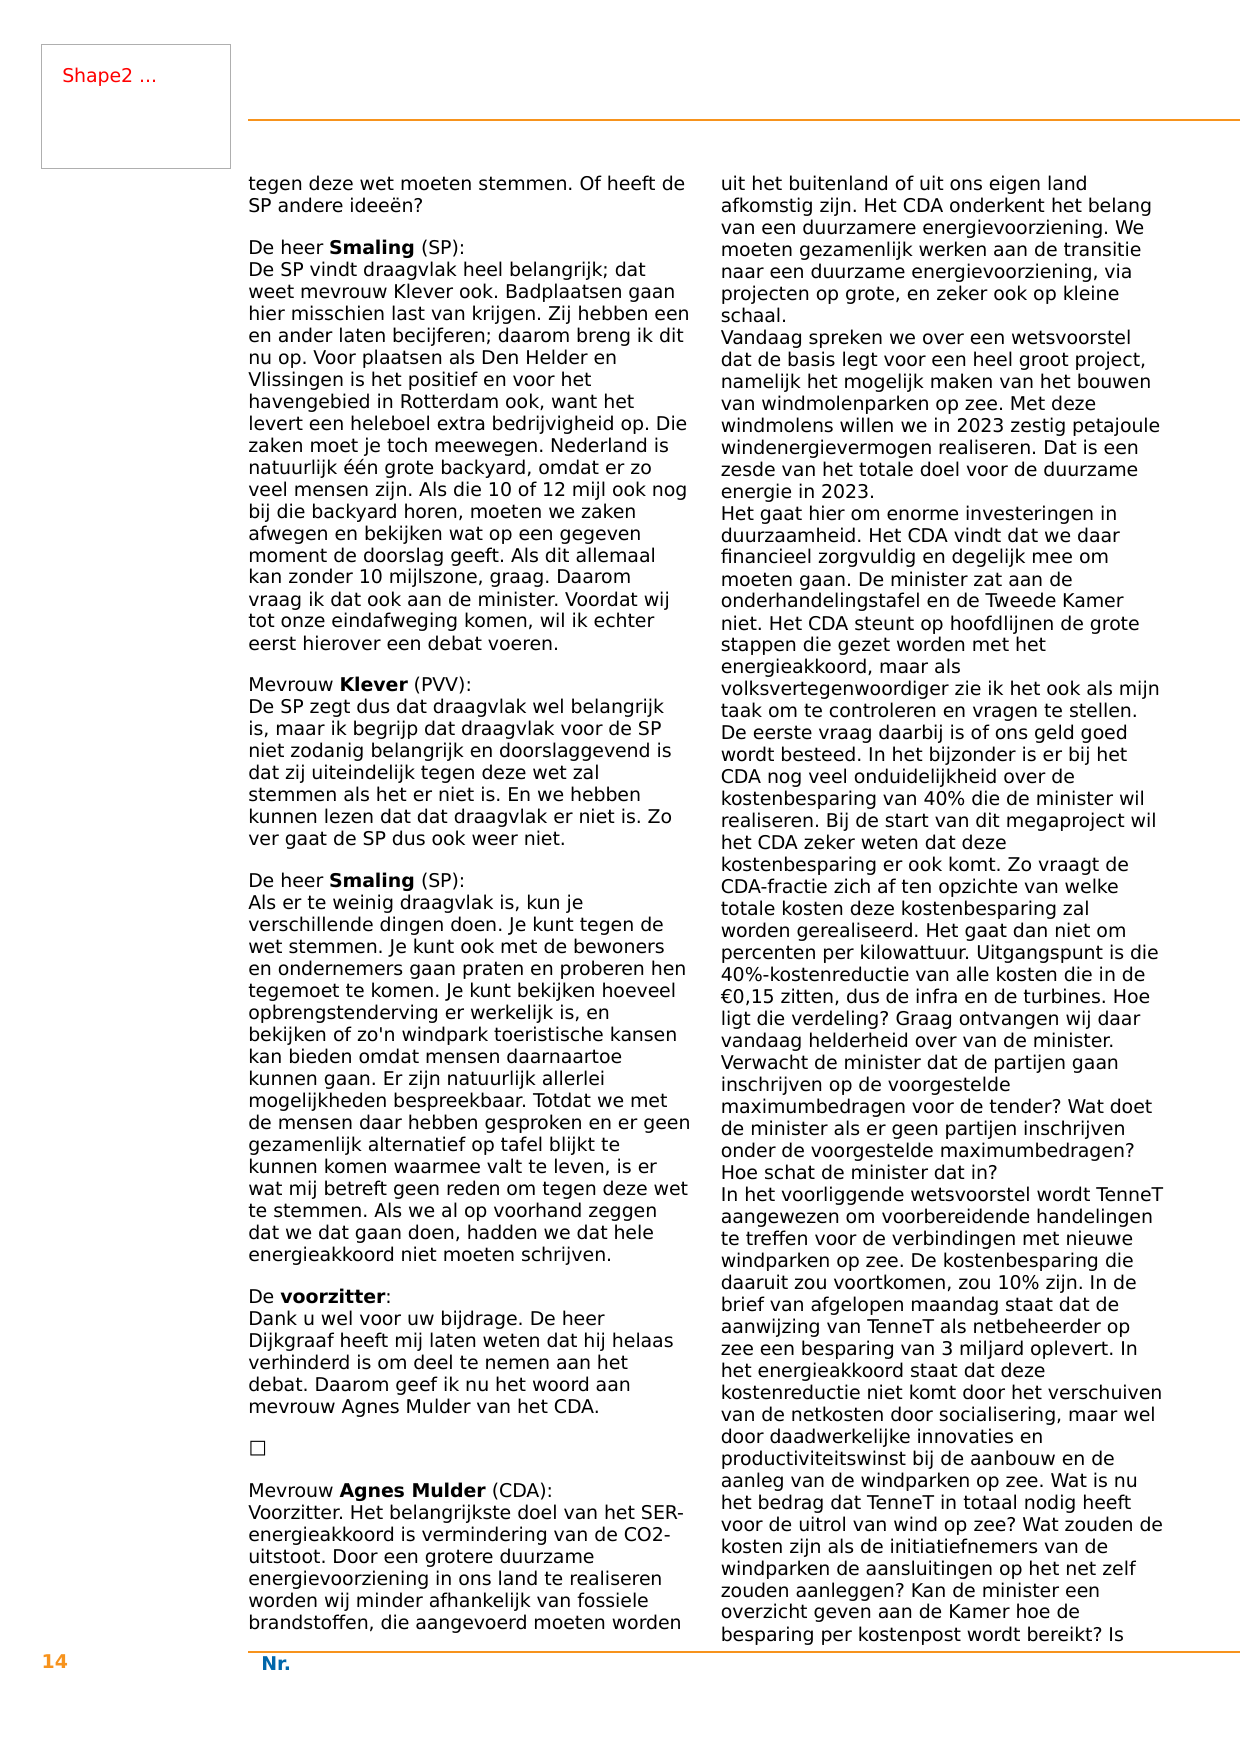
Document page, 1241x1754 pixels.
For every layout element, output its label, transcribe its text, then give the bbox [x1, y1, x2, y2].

text Vandaag spreken we over een wetsvoorstel dat de basis legt voor een heel groot project, namelijk het mogelijk maken van het bouwen van windmolenparken op zee. Met deze windmolens willen we in 2023 zestig petajoule windenergievermogen realiseren. Dat is een zesde van het totale doel voor de duurzame energie in 2023. [721, 327, 1163, 502]
text uit het buitenland of uit ons eigen land afkomstig zijn. Het CDA onderkent het belang van een duurzamere energievoorziening. We moeten gezamenlijk werken aan de transitie naar een duurzame energievoorziening, via projecten op grote, en zeker ook op kleine schaal. [721, 173, 1163, 327]
text Dank u wel voor uw bijdrage. De heer Dijkgraaf heeft mij laten weten dat hij helaas verhinderd is om deel te nemen aan het debat. Daarom geef ik nu het woord aan mevrouw Agnes Mulder van het CDA. [248, 1308, 691, 1418]
text ⬜ [248, 1438, 691, 1460]
text De heer Smaling (SP): [248, 870, 691, 892]
text In het voorliggende wetsvoorstel wordt TenneT aangewezen om voorbereidende handelingen te treffen voor de verbindingen met nieuwe windparken op zee. De kostenbesparing die daaruit zou voortkomen, zou 10% zijn. In de brief van afgelopen maandag staat dat de aanwijzing van TenneT als netbeheerder op zee een besparing van 3 miljard oplevert. In het energieakkoord staat dat deze kostenreductie niet komt door het verschuiven van de netkosten door socialisering, maar wel door daadwerkelijke innovaties en productiviteitswinst bij de aanbouw en de aanleg van de windparken op zee. Wat is nu het bedrag dat TenneT in totaal nodig heeft voor de uitrol van wind op zee? Wat zouden de kosten zijn als de initiatiefnemers van de windparken de aansluitingen op het net zelf zouden aanleggen? Kan de minister een overzicht geven aan de Kamer hoe de besparing per kostenpost wordt bereikt? Is [721, 1184, 1163, 1645]
text tegen deze wet moeten stemmen. Of heeft de SP andere ideeën? [248, 173, 691, 217]
text Mevrouw Klever (PVV): [248, 674, 691, 696]
text De SP vindt draagvlak heel belangrijk; dat weet mevrouw Klever ook. Badplaatsen gaan hier misschien last van krijgen. Zij hebben een en ander laten becijferen; daarom breng ik dit nu op. Voor plaatsen als Den Helder en Vlissingen is het positief en voor het havengebied in Rotterdam ook, want het levert een heleboel extra bedrijvigheid op. Die zaken moet je toch meewegen. Nederland is natuurlijk één grote backyard, omdat er zo veel mensen zijn. Als die 10 of 12 mijl ook nog bij die backyard horen, moeten we zaken afwegen en bekijken wat op een gegeven moment de doorslag geeft. Als dit allemaal kan zonder 10 mijlszone, graag. Daarom vraag ik dat ook aan de minister. Voordat wij tot onze eindafweging komen, wil ik echter eerst hierover een debat voeren. [248, 259, 691, 654]
text De SP zegt dus dat draagvlak wel belangrijk is, maar ik begrijp dat draagvlak voor de SP niet zodanig belangrijk en doorslaggevend is dat zij uiteindelijk tegen deze wet zal stemmen als het er niet is. En we hebben kunnen lezen dat dat draagvlak er niet is. Zo ver gaat de SP dus ook weer niet. [248, 696, 691, 850]
text De voorzitter: [248, 1286, 691, 1308]
text Als er te weinig draagvlak is, kun je verschillende dingen doen. Je kunt tegen de wet stemmen. Je kunt ook met de bewoners en ondernemers gaan praten en proberen hen tegemoet te komen. Je kunt bekijken hoeveel opbrengstenderving er werkelijk is, en bekijken of zo'n windpark toeristische kansen kan bieden omdat mensen daarnaartoe kunnen gaan. Er zijn natuurlijk allerlei mogelijkheden bespreekbaar. Totdat we met de mensen daar hebben gesproken en er geen gezamenlijk alternatief op tafel blijkt te kunnen komen waarmee valt te leven, is er wat mij betreft geen reden om tegen deze wet te stemmen. Als we al op voorhand zeggen dat we dat gaan doen, hadden we dat hele energieakkoord niet moeten schrijven. [248, 892, 691, 1266]
text De heer Smaling (SP): [248, 237, 691, 259]
text Voorzitter. Het belangrijkste doel van het SER-energieakkoord is vermindering van de CO2-uitstoot. Door een grotere duurzame energievoorziening in ons land te realiseren worden wij minder afhankelijk van fossiele brandstoffen, die aangevoerd moeten worden [248, 1502, 691, 1633]
text Mevrouw Agnes Mulder (CDA): [248, 1480, 691, 1502]
text Het gaat hier om enorme investeringen in duurzaamheid. Het CDA vindt dat we daar financieel zorgvuldig en degelijk mee om moeten gaan. De minister zat aan de onderhandelingstafel en de Tweede Kamer niet. Het CDA steunt op hoofdlijnen de grote stappen die gezet worden met het energieakkoord, maar als volksvertegenwoordiger zie ik het ook als mijn taak om te controleren en vragen te stellen. De eerste vraag daarbij is of ons geld goed wordt besteed. In het bijzonder is er bij het CDA nog veel onduidelijkheid over de kostenbesparing van 40% die de minister wil realiseren. Bij de start van dit megaproject wil het CDA zeker weten dat deze kostenbesparing er ook komt. Zo vraagt de CDA-fractie zich af ten opzichte van welke totale kosten deze kostenbesparing zal worden gerealiseerd. Het gaat dan niet om percenten per kilowattuur. Uitgangspunt is die 40%-kostenreductie van alle kosten die in de €0,15 zitten, dus de infra en de turbines. Hoe ligt die verdeling? Graag ontvangen wij daar vandaag helderheid over van de minister. Verwacht de minister dat de partijen gaan inschrijven op de voorgestelde maximumbedragen voor de tender? Wat doet de minister als er geen partijen inschrijven onder de voorgestelde maximumbedragen? Hoe schat de minister dat in? [721, 502, 1163, 1184]
